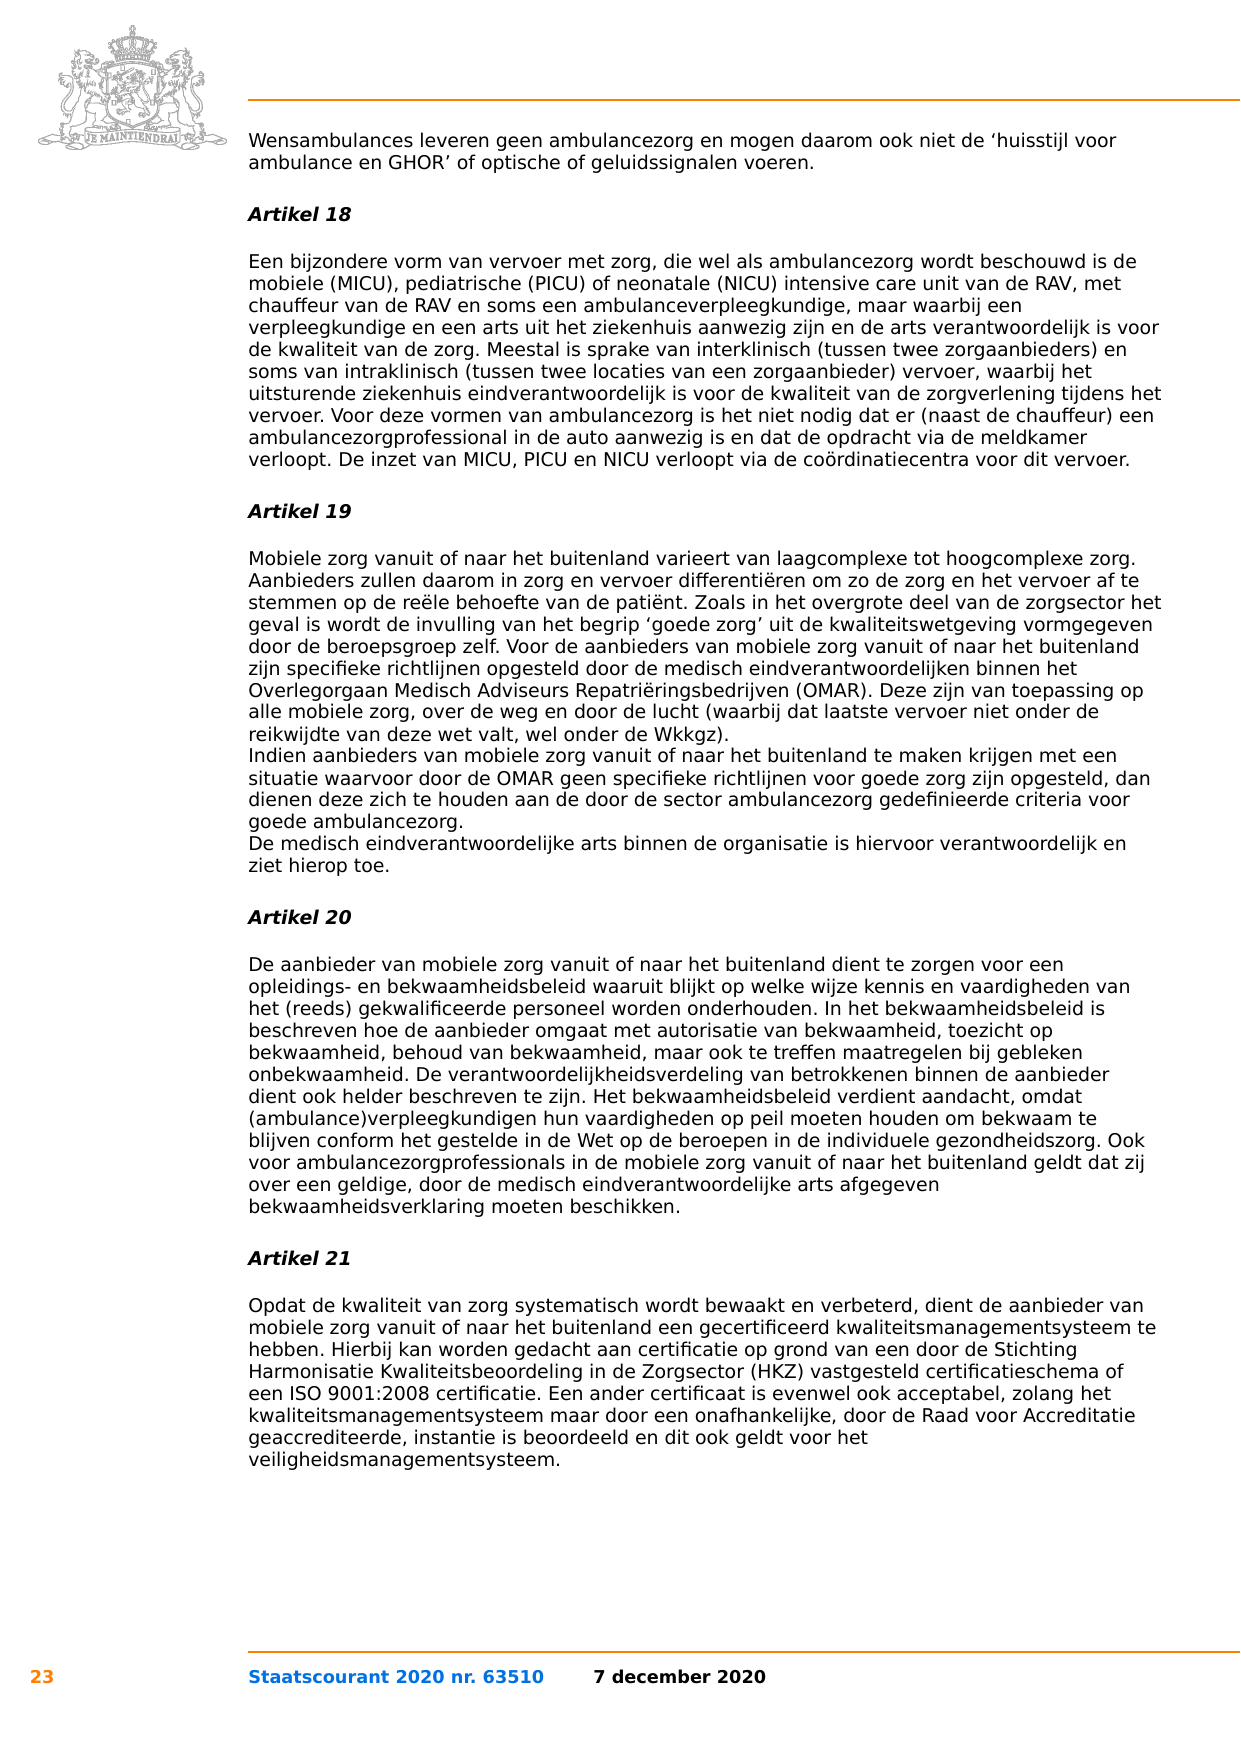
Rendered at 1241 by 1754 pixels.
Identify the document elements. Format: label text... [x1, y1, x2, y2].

text Opdat de kwaliteit van zorg systematisch wordt bewaakt en verbeterd, dient de aanbieder van mobiele zorg vanuit of naar het buitenland een gecertificeerd kwaliteitsmanagementsysteem te hebben. Hierbij kan worden gedacht aan certificatie op grond van een door de Stichting Harmonisatie Kwaliteitsbeoordeling in de Zorgsector (HKZ) vastgesteld certificatieschema of een ISO 9001:2008 certificatie. Een ander certificaat is evenwel ook acceptabel, zolang het kwaliteitsmanagementsysteem maar door een onafhankelijke, door de Raad voor Accreditatie geaccrediteerde, instantie is beoordeeld en dit ook geldt voor het veiligheidsmanagementsysteem. [248, 1295, 1163, 1471]
subtitle Artikel 18 [248, 204, 1163, 226]
text Wensambulances leveren geen ambulancezorg en mogen daarom ook niet de ‘huisstijl voor ambulance en GHOR’ of optische of geluidssignalen voeren. [248, 130, 1163, 174]
subtitle Artikel 19 [248, 501, 1163, 523]
subtitle Artikel 21 [248, 1248, 1163, 1270]
text Indien aanbieders van mobiele zorg vanuit of naar het buitenland te maken krijgen met een situatie waarvoor door de OMAR geen specifieke richtlijnen voor goede zorg zijn opgesteld, dan dienen deze zich te houden aan de door de sector ambulancezorg gedefinieerde criteria voor goede ambulancezorg. [248, 745, 1163, 833]
text Mobiele zorg vanuit of naar het buitenland varieert van laagcomplexe tot hoogcomplexe zorg. Aanbieders zullen daarom in zorg en vervoer differentiëren om zo de zorg en het vervoer af te stemmen op de reële behoefte van de patiënt. Zoals in het overgrote deel van de zorgsector het geval is wordt de invulling van het begrip ‘goede zorg’ uit de kwaliteitswetgeving vormgegeven door de beroepsgroep zelf. Voor de aanbieders van mobiele zorg vanuit of naar het buitenland zijn specifieke richtlijnen opgesteld door de medisch eindverantwoordelijken binnen het Overlegorgaan Medisch Adviseurs Repatriëringsbedrijven (OMAR). Deze zijn van toepassing op alle mobiele zorg, over de weg en door de lucht (waarbij dat laatste vervoer niet onder de reikwijdte van deze wet valt, wel onder de Wkkgz). [248, 548, 1163, 745]
subtitle Artikel 20 [248, 907, 1163, 929]
text De medisch eindverantwoordelijke arts binnen de organisatie is hiervoor verantwoordelijk en ziet hierop toe. [248, 833, 1163, 877]
picture [38, 25, 227, 150]
text De aanbieder van mobiele zorg vanuit of naar het buitenland dient te zorgen voor een opleidings- en bekwaamheidsbeleid waaruit blijkt op welke wijze kennis en vaardigheden van het (reeds) gekwalificeerde personeel worden onderhouden. In het bekwaamheidsbeleid is beschreven hoe de aanbieder omgaat met autorisatie van bekwaamheid, toezicht op bekwaamheid, behoud van bekwaamheid, maar ook te treffen maatregelen bij gebleken onbekwaamheid. De verantwoordelijkheidsverdeling van betrokkenen binnen de aanbieder dient ook helder beschreven te zijn. Het bekwaamheidsbeleid verdient aandacht, omdat (ambulance)verpleegkundigen hun vaardigheden op peil moeten houden om bekwaam te blijven conform het gestelde in de Wet op de beroepen in de individuele gezondheidszorg. Ook voor ambulancezorgprofessionals in de mobiele zorg vanuit of naar het buitenland geldt dat zij over een geldige, door de medisch eindverantwoordelijke arts afgegeven bekwaamheidsverklaring moeten beschikken. [248, 954, 1163, 1218]
text Een bijzondere vorm van vervoer met zorg, die wel als ambulancezorg wordt beschouwd is de mobiele (MICU), pediatrische (PICU) of neonatale (NICU) intensive care unit van de RAV, met chauffeur van de RAV en soms een ambulanceverpleegkundige, maar waarbij een verpleegkundige en een arts uit het ziekenhuis aanwezig zijn en de arts verantwoordelijk is voor de kwaliteit van de zorg. Meestal is sprake van interklinisch (tussen twee zorgaanbieders) en soms van intraklinisch (tussen twee locaties van een zorgaanbieder) vervoer, waarbij het uitsturende ziekenhuis eindverantwoordelijk is voor de kwaliteit van de zorgverlening tijdens het vervoer. Voor deze vormen van ambulancezorg is het niet nodig dat er (naast de chauffeur) een ambulancezorgprofessional in de auto aanwezig is en dat de opdracht via de meldkamer verloopt. De inzet van MICU, PICU en NICU verloopt via de coördinatiecentra voor dit vervoer. [248, 251, 1163, 471]
